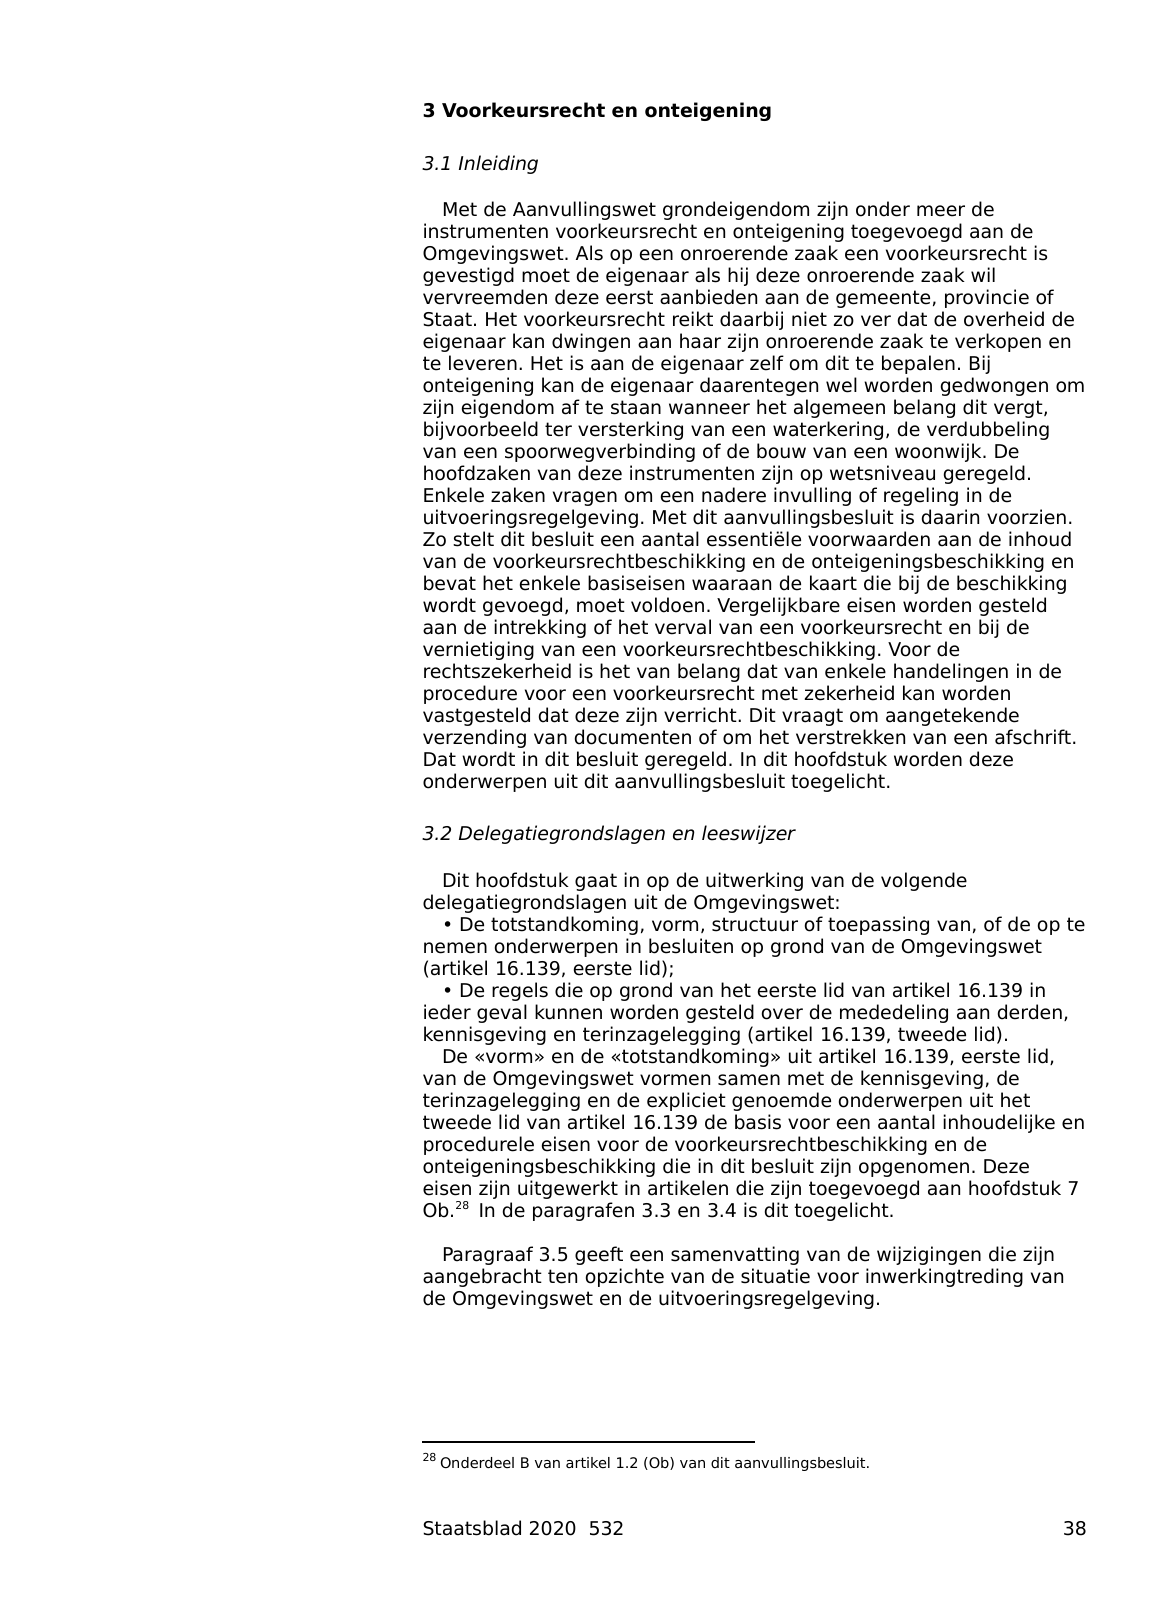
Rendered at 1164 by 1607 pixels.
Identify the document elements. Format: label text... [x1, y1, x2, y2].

text Onderdeel B van artikel 1.2 (Ob) van dit aanvullingsbesluit. [422, 1451, 1087, 1473]
subtitle 3.2 Delegatiegrondslagen en leeswijzer [422, 823, 1087, 845]
text Met de Aanvullingswet grondeigendom zijn onder meer de instrumenten voorkeursrecht en onteigening toegevoegd aan de Omgevingswet. Als op een onroerende zaak een voorkeursrecht is gevestigd moet de eigenaar als hij deze onroerende zaak wil vervreemden deze eerst aanbieden aan de gemeente, provincie of Staat. Het voorkeursrecht reikt daarbij niet zo ver dat de overheid de eigenaar kan dwingen aan haar zijn onroerende zaak te verkopen en te leveren. Het is aan de eigenaar zelf om dit te bepalen. Bij onteigening kan de eigenaar daarentegen wel worden gedwongen om zijn eigendom af te staan wanneer het algemeen belang dit vergt, bijvoorbeeld ter versterking van een waterkering, de verdubbeling van een spoorwegverbinding of de bouw van een woonwijk. De hoofdzaken van deze instrumenten zijn op wetsniveau geregeld. Enkele zaken vragen om een nadere invulling of regeling in de uitvoeringsregelgeving. Met dit aanvullingsbesluit is daarin voorzien. Zo stelt dit besluit een aantal essentiële voorwaarden aan de inhoud van de voorkeursrechtbeschikking en de onteigeningsbeschikking en bevat het enkele basiseisen waaraan de kaart die bij de beschikking wordt gevoegd, moet voldoen. Vergelijkbare eisen worden gesteld aan de intrekking of het verval van een voorkeursrecht en bij de vernietiging van een voorkeursrechtbeschikking. Voor de rechtszekerheid is het van belang dat van enkele handelingen in de procedure voor een voorkeursrecht met zekerheid kan worden vastgesteld dat deze zijn verricht. Dit vraagt om aangetekende verzending van documenten of om het verstrekken van een afschrift. Dat wordt in dit besluit geregeld. In dit hoofdstuk worden deze onderwerpen uit dit aanvullingsbesluit toegelicht. [422, 199, 1087, 793]
text De «vorm» en de «totstandkoming» uit artikel 16.139, eerste lid, van de Omgevingswet vormen samen met de kennisgeving, de terinzagelegging en de expliciet genoemde onderwerpen uit het tweede lid van artikel 16.139 de basis voor een aantal inhoudelijke en procedurele eisen voor de voorkeursrechtbeschikking en de onteigeningsbeschikking die in dit besluit zijn opgenomen. Deze eisen zijn uitgewerkt in artikelen die zijn toegevoegd aan hoofdstuk 7 Ob. In de paragrafen 3.3 en 3.4 is dit toegelicht. [422, 1046, 1087, 1221]
subtitle 3.1 Inleiding [422, 152, 1087, 174]
text Paragraaf 3.5 geeft een samenvatting van de wijzigingen die zijn aangebracht ten opzichte van de situatie voor inwerkingtreding van de Omgevingswet en de uitvoeringsregelgeving. [422, 1244, 1087, 1309]
text • De regels die op grond van het eerste lid van artikel 16.139 in ieder geval kunnen worden gesteld over de mededeling aan derden, kennisgeving en terinzagelegging (artikel 16.139, tweede lid). [422, 980, 1087, 1046]
text Dit hoofdstuk gaat in op de uitwerking van de volgende delegatiegrondslagen uit de Omgevingswet: [422, 870, 1087, 914]
subtitle 3 Voorkeursrecht en onteigening [422, 100, 1087, 122]
text • De totstandkoming, vorm, structuur of toepassing van, of de op te nemen onderwerpen in besluiten op grond van de Omgevingswet (artikel 16.139, eerste lid); [422, 914, 1087, 980]
